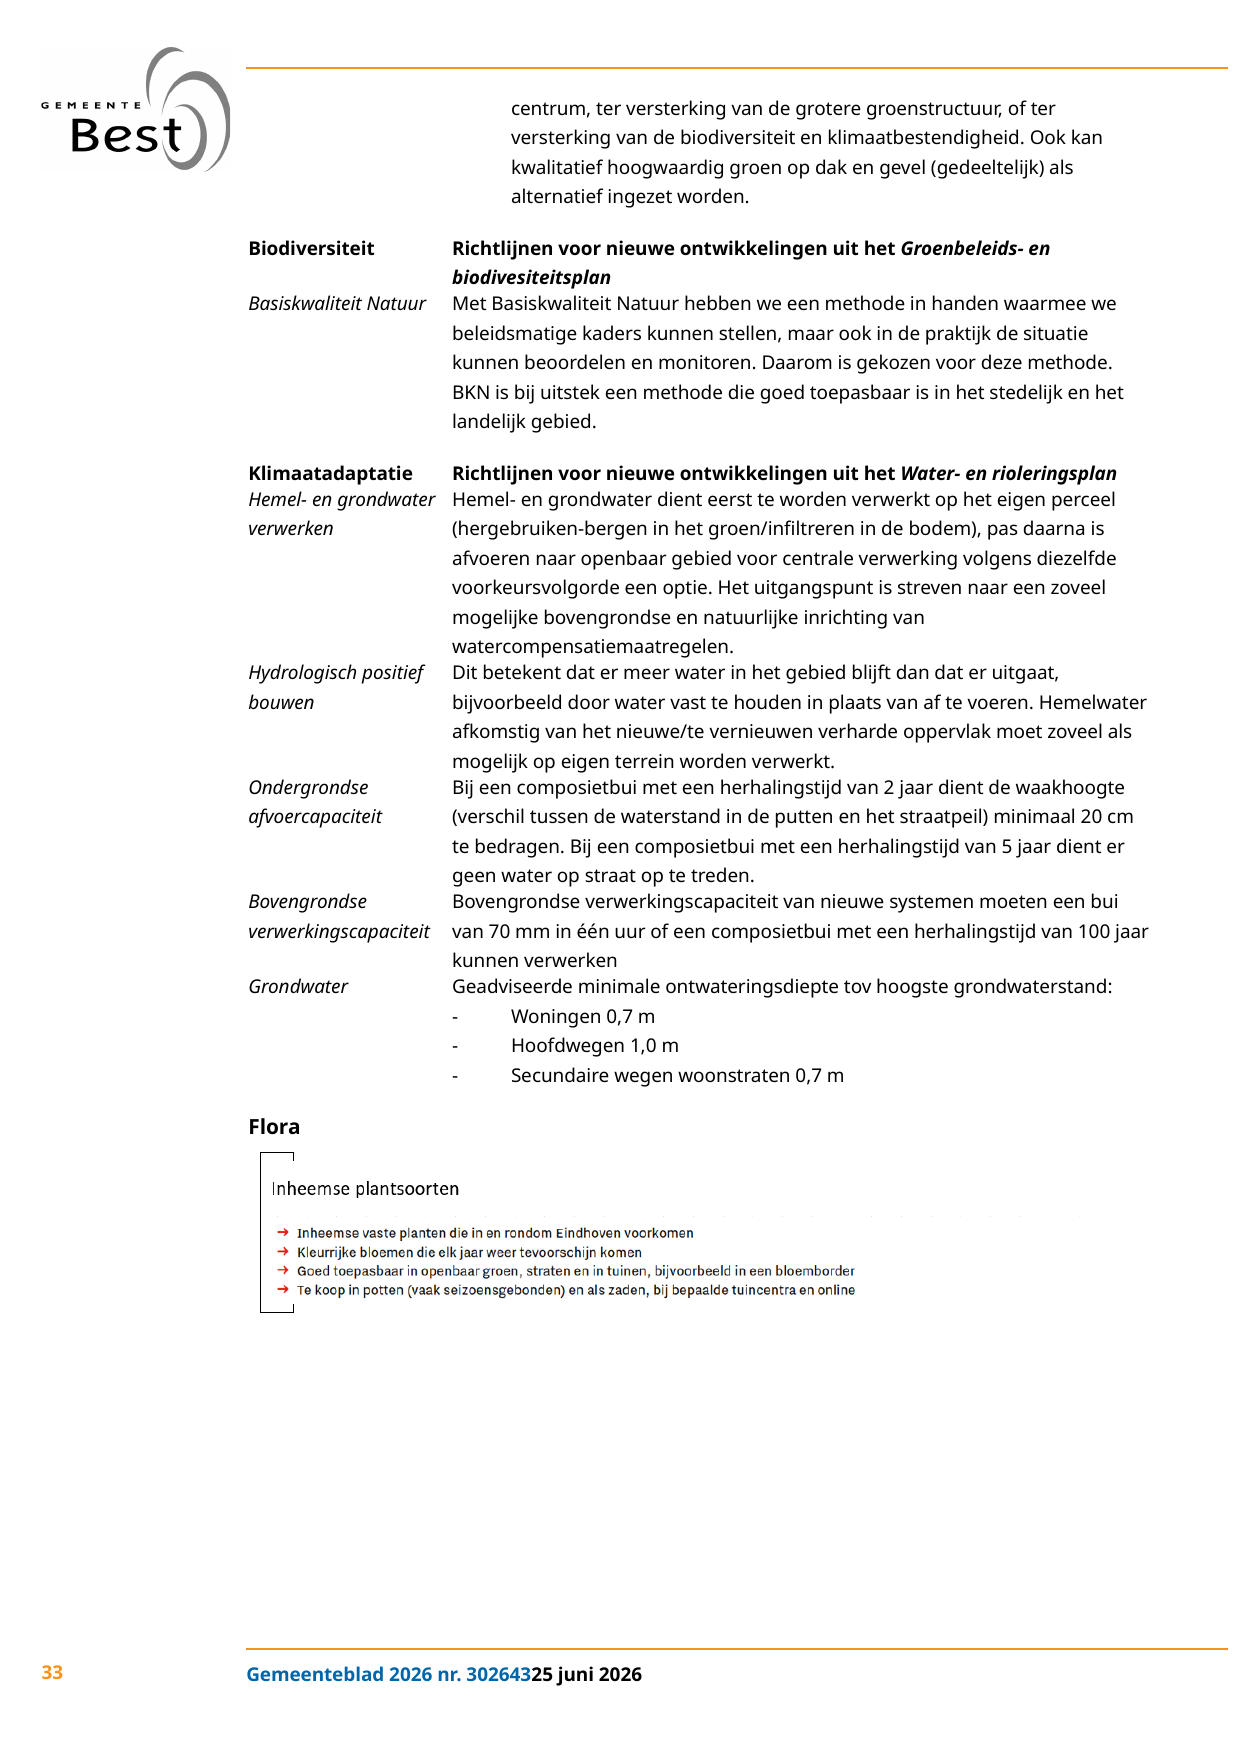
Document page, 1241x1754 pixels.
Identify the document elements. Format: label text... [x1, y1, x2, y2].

text Flora [248, 1112, 1152, 1140]
table_cell Geadviseerde minimale ontwateringsdiepte tov hoogste grondwaterstand: Woningen 0,7 m Hoofdwegen 1,0 m Secundaire wegen woonstraten 0,7 m [452, 973, 1152, 1088]
table_cell Hemel- en grondwater verwerken [248, 486, 452, 659]
table_cell Richtlijnen voor nieuwe ontwikkelingen uit het Groenbeleids- en biodivesiteitsplan [452, 235, 1152, 290]
table_cell Grondwater [248, 973, 452, 1088]
table_cell Basiskwaliteit Natuur [248, 290, 452, 434]
table_cell [248, 209, 452, 235]
table_cell Biodiversiteit [248, 235, 452, 290]
table_cell Dit betekent dat er meer water in het gebied blijft dan dat er uitgaat, bijvoorbeeld door water vast te houden in plaats van af te voeren. Hemelwater afkomstig van het nieuwe/te vernieuwen verharde oppervlak moet zoveel als mogelijk op eigen terrein worden verwerkt. [452, 660, 1152, 774]
table_cell Bovengrondse verwerkingscapaciteit [248, 889, 452, 973]
table_cell Richtlijnen voor nieuwe ontwikkelingen uit het Water- en rioleringsplan [452, 460, 1152, 486]
table_cell [452, 434, 1152, 460]
picture [41, 47, 231, 172]
table_cell Klimaatadaptatie [248, 460, 452, 486]
picture [268, 1161, 1096, 1304]
table_cell Bij een composietbui met een herhalingstijd van 2 jaar dient de waakhoogte (verschil tussen de waterstand in de putten en het straatpeil) minimaal 20 cm te bedragen. Bij een composietbui met een herhalingstijd van 5 jaar dient er geen water op straat op te treden. [452, 774, 1152, 888]
table_cell Bovengrondse verwerkingscapaciteit van nieuwe systemen moeten een bui van 70 mm in één uur of een composietbui met een herhalingstijd van 100 jaar kunnen verwerken [452, 889, 1152, 973]
table_cell Hydrologisch positief bouwen [248, 660, 452, 774]
table_cell centrum, ter versterking van de grotere groenstructuur, of ter versterking van de biodiversiteit en klimaatbestendigheid. Ook kan kwalitatief hoogwaardig groen op dak en gevel (gedeeltelijk) als alternatief ingezet worden. [452, 95, 1152, 209]
table_cell Met Basiskwaliteit Natuur hebben we een methode in handen waarmee we beleidsmatige kaders kunnen stellen, maar ook in de praktijk de situatie kunnen beoordelen en monitoren. Daarom is gekozen voor deze methode. BKN is bij uitstek een methode die goed toepasbaar is in het stedelijk en het landelijk gebied. [452, 290, 1152, 434]
table_cell [248, 434, 452, 460]
table_cell Ondergrondse afvoercapaciteit [248, 774, 452, 888]
table_cell [248, 95, 452, 209]
table_cell [452, 209, 1152, 235]
table_cell Hemel- en grondwater dient eerst te worden verwerkt op het eigen perceel (hergebruiken-bergen in het groen/infiltreren in de bodem), pas daarna is afvoeren naar openbaar gebied voor centrale verwerking volgens diezelfde voorkeursvolgorde een optie. Het uitgangspunt is streven naar een zoveel mogelijke bovengrondse en natuurlijke inrichting van watercompensatiemaatregelen. [452, 486, 1152, 659]
